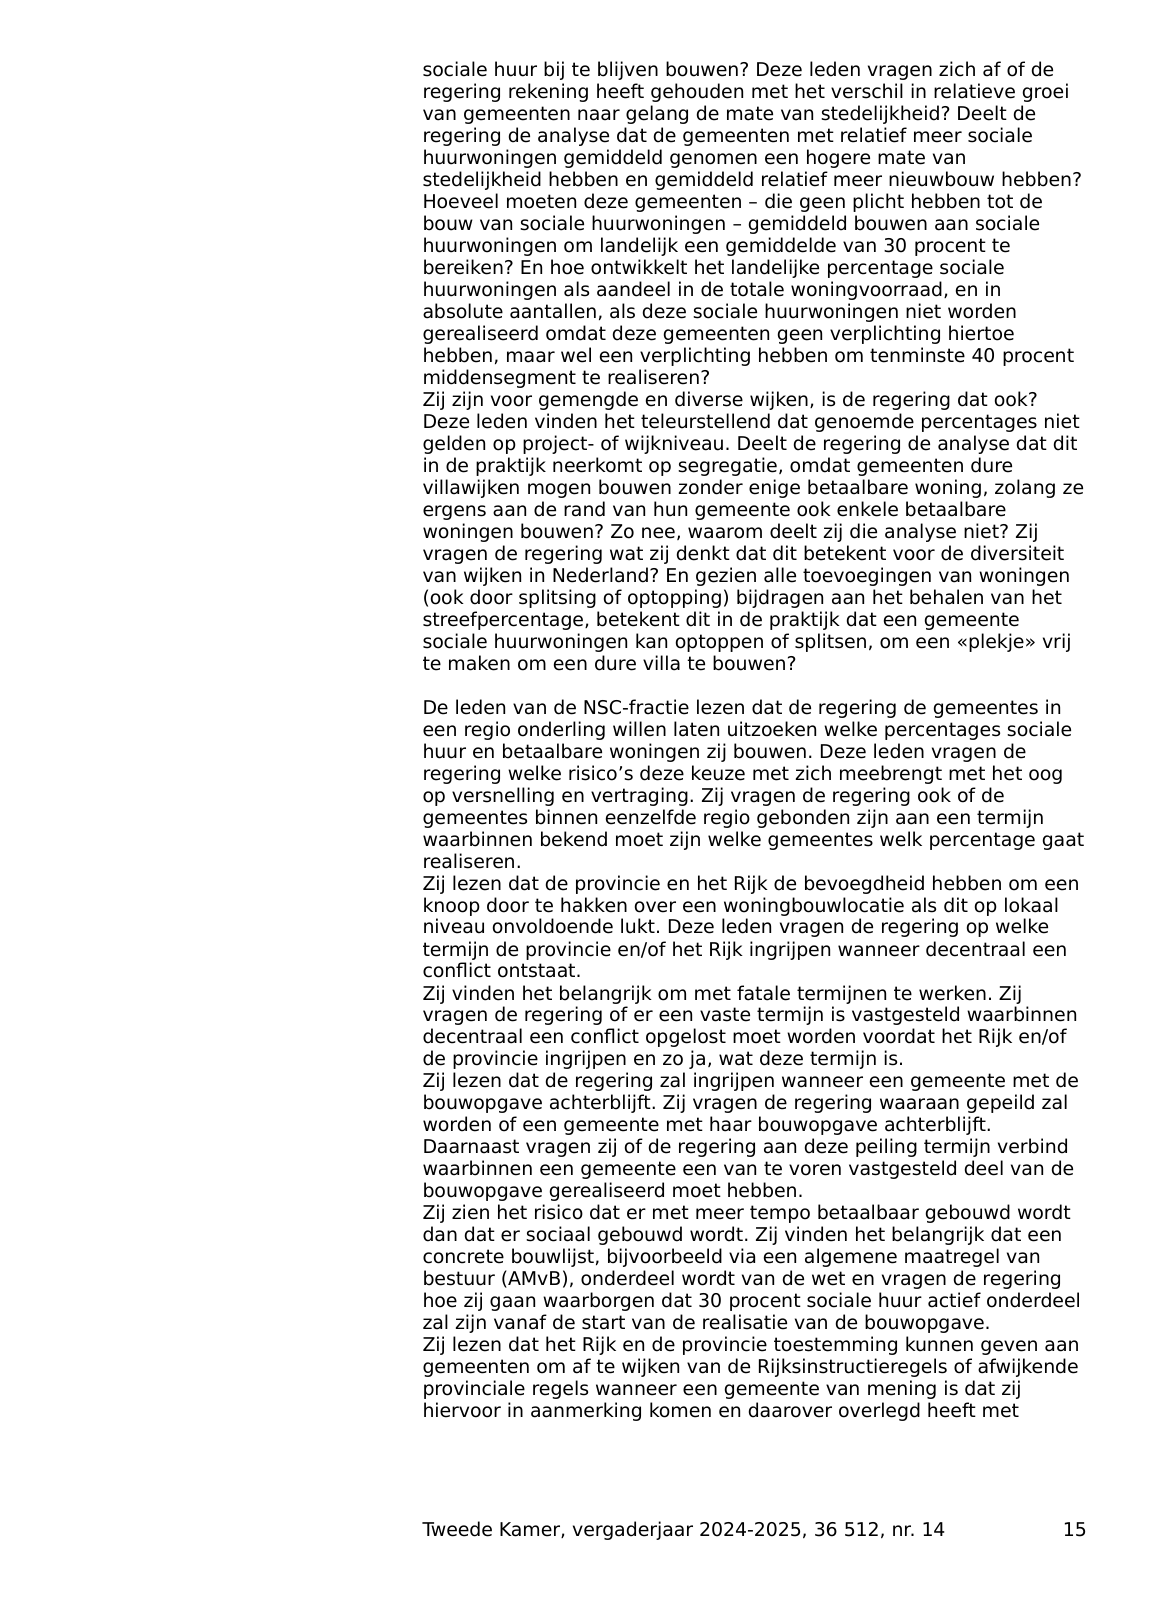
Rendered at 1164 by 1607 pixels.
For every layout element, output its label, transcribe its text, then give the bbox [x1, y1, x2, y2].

text Zij zien het risico dat er met meer tempo betaalbaar gebouwd wordt dan dat er sociaal gebouwd wordt. Zij vinden het belangrijk dat een concrete bouwlijst, bijvoorbeeld via een algemene maatregel van bestuur (AMvB), onderdeel wordt van de wet en vragen de regering hoe zij gaan waarborgen dat 30 procent sociale huur actief onderdeel zal zijn vanaf de start van de realisatie van de bouwopgave. [422, 1202, 1087, 1334]
text Zij vinden het belangrijk om met fatale termijnen te werken. Zij vragen de regering of er een vaste termijn is vastgesteld waarbinnen decentraal een conflict opgelost moet worden voordat het Rijk en/of de provincie ingrijpen en zo ja, wat deze termijn is. [422, 982, 1087, 1070]
text sociale huur bij te blijven bouwen? Deze leden vragen zich af of de regering rekening heeft gehouden met het verschil in relatieve groei van gemeenten naar gelang de mate van stedelijkheid? Deelt de regering de analyse dat de gemeenten met relatief meer sociale huurwoningen gemiddeld genomen een hogere mate van stedelijkheid hebben en gemiddeld relatief meer nieuwbouw hebben? Hoeveel moeten deze gemeenten – die geen plicht hebben tot de bouw van sociale huurwoningen – gemiddeld bouwen aan sociale huurwoningen om landelijk een gemiddelde van 30 procent te bereiken? En hoe ontwikkelt het landelijke percentage sociale huurwoningen als aandeel in de totale woningvoorraad, en in absolute aantallen, als deze sociale huurwoningen niet worden gerealiseerd omdat deze gemeenten geen verplichting hiertoe hebben, maar wel een verplichting hebben om tenminste 40 procent middensegment te realiseren? [422, 59, 1087, 389]
text Zij lezen dat het Rijk en de provincie toestemming kunnen geven aan gemeenten om af te wijken van de Rijksinstructieregels of afwijkende provinciale regels wanneer een gemeente van mening is dat zij hiervoor in aanmerking komen en daarover overlegd heeft met [422, 1334, 1087, 1422]
text Zij zijn voor gemengde en diverse wijken, is de regering dat ook? Deze leden vinden het teleurstellend dat genoemde percentages niet gelden op project- of wijkniveau. Deelt de regering de analyse dat dit in de praktijk neerkomt op segregatie, omdat gemeenten dure villawijken mogen bouwen zonder enige betaalbare woning, zolang ze ergens aan de rand van hun gemeente ook enkele betaalbare woningen bouwen? Zo nee, waarom deelt zij die analyse niet? Zij vragen de regering wat zij denkt dat dit betekent voor de diversiteit van wijken in Nederland? En gezien alle toevoegingen van woningen (ook door splitsing of optopping) bijdragen aan het behalen van het streefpercentage, betekent dit in de praktijk dat een gemeente sociale huurwoningen kan optoppen of splitsen, om een «plekje» vrij te maken om een dure villa te bouwen? [422, 389, 1087, 674]
text De leden van de NSC-fractie lezen dat de regering de gemeentes in een regio onderling willen laten uitzoeken welke percentages sociale huur en betaalbare woningen zij bouwen. Deze leden vragen de regering welke risico’s deze keuze met zich meebrengt met het oog op versnelling en vertraging. Zij vragen de regering ook of de gemeentes binnen eenzelfde regio gebonden zijn aan een termijn waarbinnen bekend moet zijn welke gemeentes welk percentage gaat realiseren. [422, 697, 1087, 872]
text Zij lezen dat de regering zal ingrijpen wanneer een gemeente met de bouwopgave achterblijft. Zij vragen de regering waaraan gepeild zal worden of een gemeente met haar bouwopgave achterblijft. Daarnaast vragen zij of de regering aan deze peiling termijn verbind waarbinnen een gemeente een van te voren vastgesteld deel van de bouwopgave gerealiseerd moet hebben. [422, 1070, 1087, 1202]
text Zij lezen dat de provincie en het Rijk de bevoegdheid hebben om een knoop door te hakken over een woningbouwlocatie als dit op lokaal niveau onvoldoende lukt. Deze leden vragen de regering op welke termijn de provincie en/of het Rijk ingrijpen wanneer decentraal een conflict ontstaat. [422, 872, 1087, 982]
